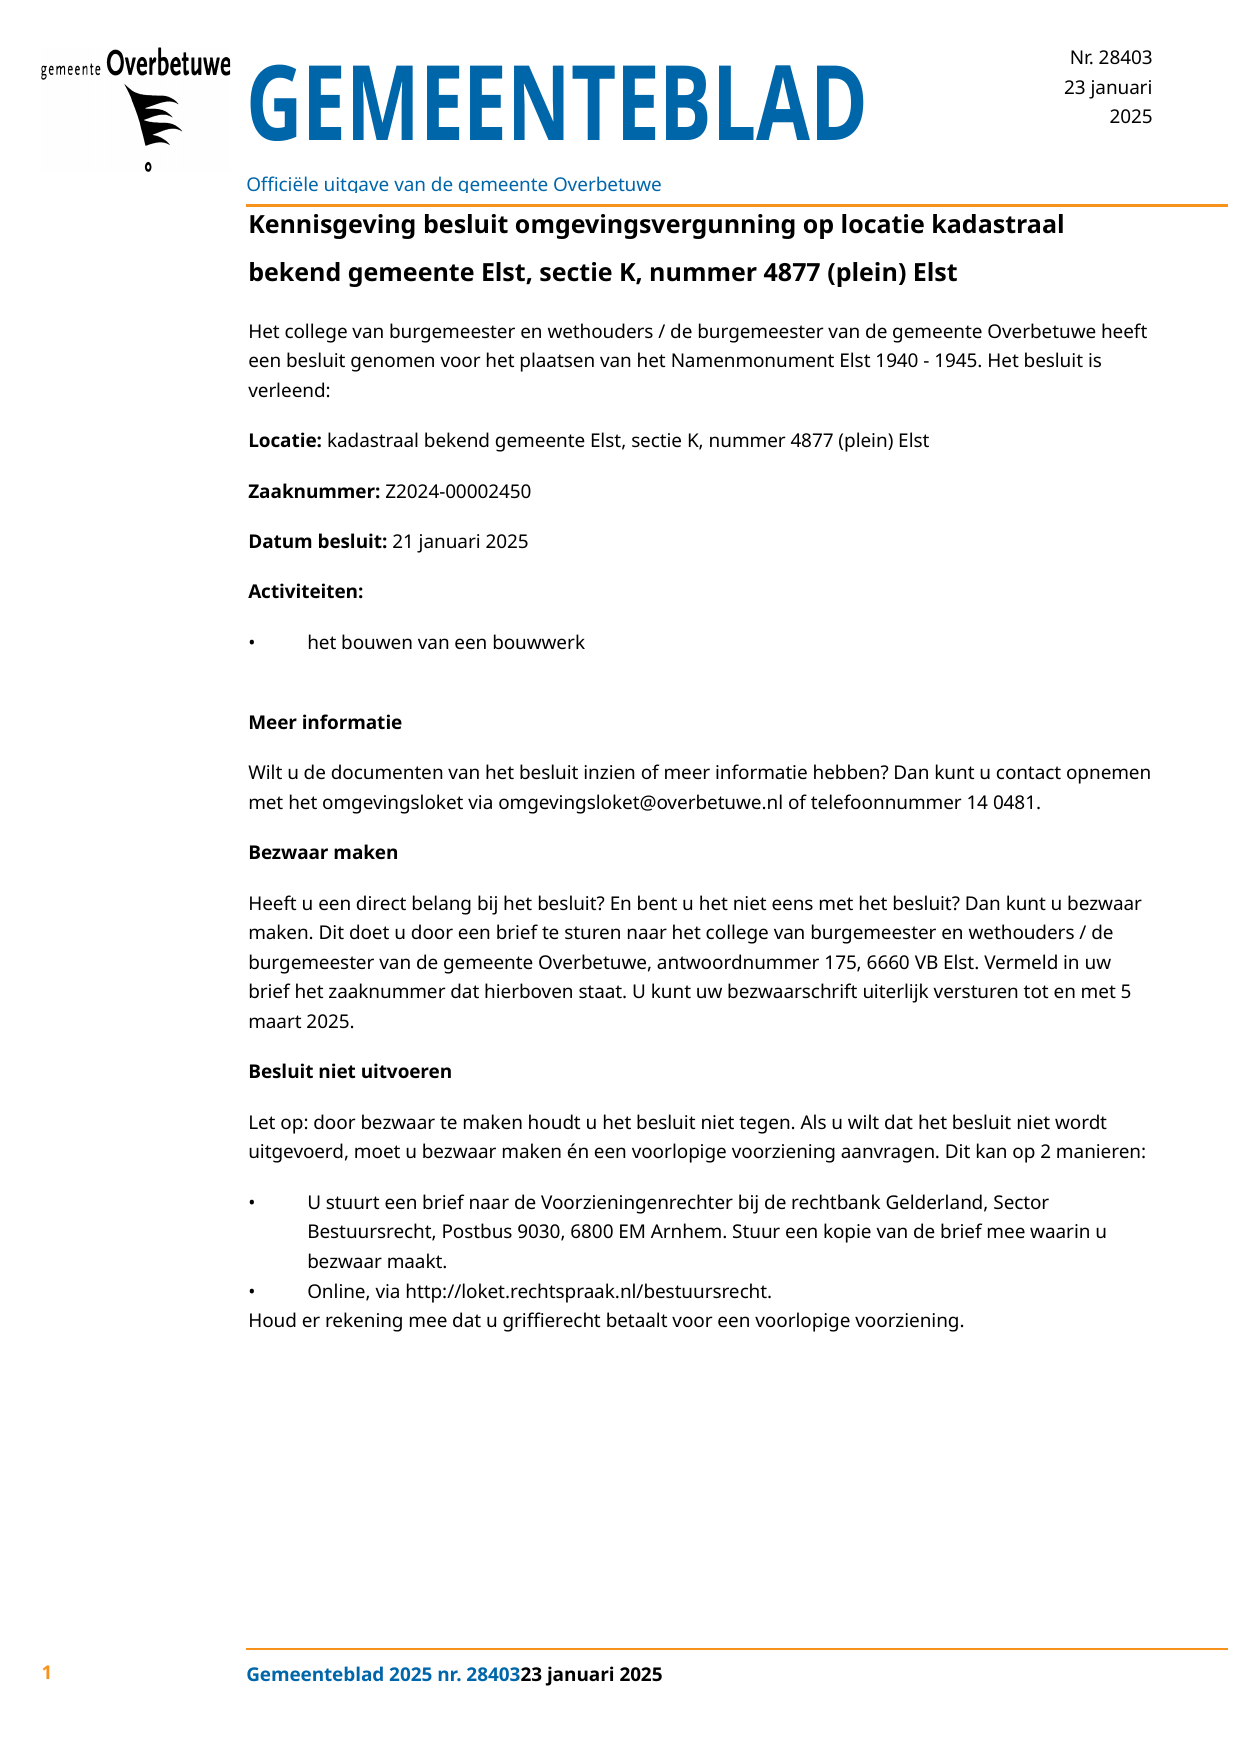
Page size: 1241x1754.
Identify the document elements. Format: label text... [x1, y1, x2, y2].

text Bezwaar maken [248, 839, 1152, 865]
list Online, via http://loket.rechtspraak.nl/bestuursrecht. [248, 1278, 1152, 1304]
text Datum besluit: 21 januari 2025 [248, 528, 1152, 554]
picture [41, 47, 231, 172]
text Besluit niet uitvoeren [248, 1059, 1152, 1084]
text Activiteiten: [248, 579, 1152, 604]
text Heeft u een direct belang bij het besluit? En bent u het niet eens met het besluit? Dan kunt u bezwaar maken. Dit doet u door een brief te sturen naar het college van burgemeester en wethouders / de burgemeester van de gemeente Overbetuwe, antwoordnummer 175, 6660 VB Elst. Vermeld in uw brief het zaaknummer dat hierboven staat. U kunt uw bezwaarschrift uiterlijk versturen tot en met 5 maart 2025. [248, 890, 1152, 1034]
list U stuurt een brief naar de Voorzieningenrechter bij de rechtbank Gelderland, Sector Bestuursrecht, Postbus 9030, 6800 EM Arnhem. Stuur een kopie van de brief mee waarin u bezwaar maakt. [248, 1189, 1152, 1274]
text Het college van burgemeester en wethouders / de burgemeester van de gemeente Overbetuwe heeft een besluit genomen voor het plaatsen van het Namenmonument Elst 1940 - 1945. Het besluit is verleend: [248, 318, 1152, 403]
list het bouwen van een bouwwerk [248, 629, 1152, 655]
text Kennisgeving besluit omgevingsvergunning op locatie kadastraal bekend gemeente Elst, sectie K, nummer 4877 (plein) Elst [248, 207, 1152, 288]
text Locatie: kadastraal bekend gemeente Elst, sectie K, nummer 4877 (plein) Elst [248, 427, 1152, 453]
text Let op: door bezwaar te maken houdt u het besluit niet tegen. Als u wilt dat het besluit niet wordt uitgevoerd, moet u bezwaar maken én een voorlopige voorziening aanvragen. Dit kan op 2 manieren: [248, 1109, 1152, 1164]
text Houd er rekening mee dat u griffierecht betaalt voor een voorlopige voorziening. [248, 1307, 1152, 1333]
text Meer informatie [248, 709, 1152, 735]
text Wilt u de documenten van het besluit inzien of meer informatie hebben? Dan kunt u contact opnemen met het omgevingsloket via omgevingsloket@overbetuwe.nl of telefoonnummer 14 0481. [248, 759, 1152, 815]
text Zaaknummer: Z2024-00002450 [248, 478, 1152, 504]
